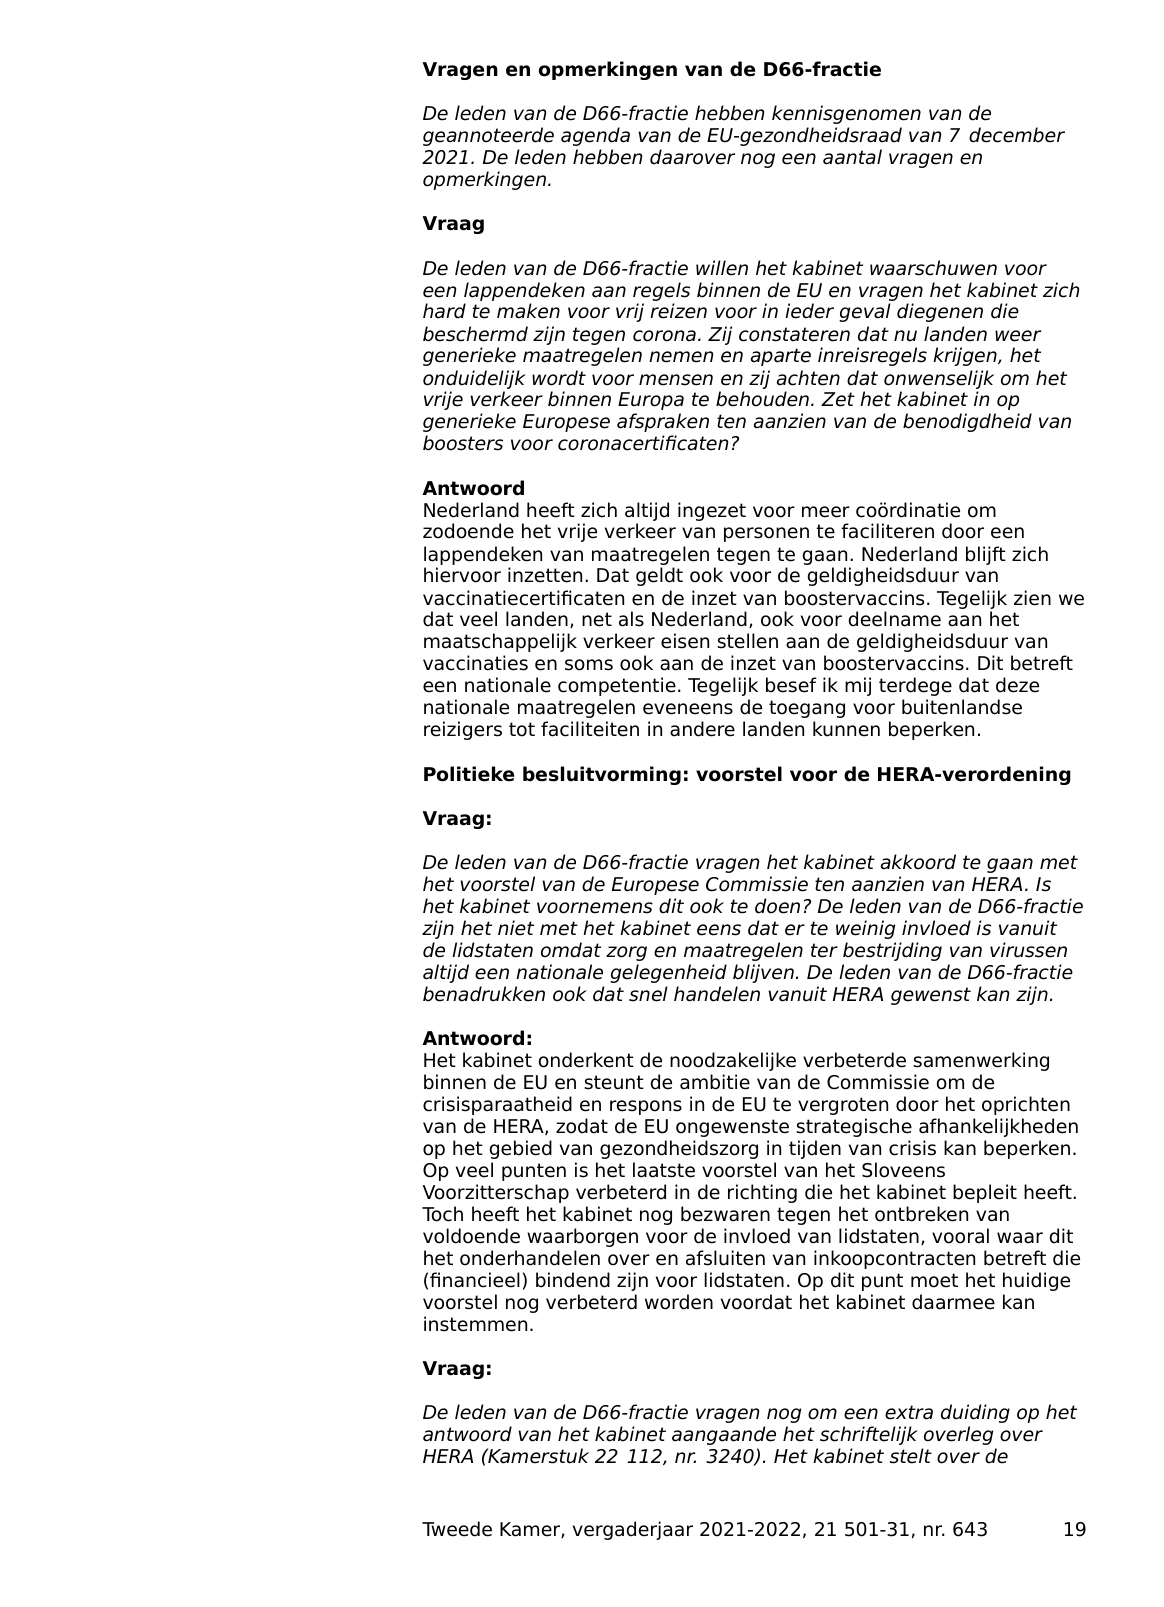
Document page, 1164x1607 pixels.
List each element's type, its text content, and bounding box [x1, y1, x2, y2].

text Nederland heeft zich altijd ingezet voor meer coördinatie om zodoende het vrije verkeer van personen te faciliteren door een lappendeken van maatregelen tegen te gaan. Nederland blijft zich hiervoor inzetten. Dat geldt ook voor de geldigheidsduur van vaccinatiecertificaten en de inzet van boostervaccins. Tegelijk zien we dat veel landen, net als Nederland, ook voor deelname aan het maatschappelijk verkeer eisen stellen aan de geldigheidsduur van vaccinaties en soms ook aan de inzet van boostervaccins. Dit betreft een nationale competentie. Tegelijk besef ik mij terdege dat deze nationale maatregelen eveneens de toegang voor buitenlandse reizigers tot faciliteiten in andere landen kunnen beperken. [422, 499, 1087, 741]
subtitle Antwoord [422, 477, 1087, 499]
subtitle Politieke besluitvorming: voorstel voor de HERA-verordening [422, 763, 1087, 785]
text De leden van de D66-fractie hebben kennisgenomen van de geannoteerde agenda van de EU-gezondheidsraad van 7 december 2021. De leden hebben daarover nog een aantal vragen en opmerkingen. [422, 103, 1087, 191]
text De leden van de D66-fractie willen het kabinet waarschuwen voor een lappendeken aan regels binnen de EU en vragen het kabinet zich hard te maken voor vrij reizen voor in ieder geval diegenen die beschermd zijn tegen corona. Zij constateren dat nu landen weer generieke maatregelen nemen en aparte inreisregels krijgen, het onduidelijk wordt voor mensen en zij achten dat onwenselijk om het vrije verkeer binnen Europa te behouden. Zet het kabinet in op generieke Europese afspraken ten aanzien van de benodigdheid van boosters voor coronacertificaten? [422, 257, 1087, 455]
text De leden van de D66-fractie vragen het kabinet akkoord te gaan met het voorstel van de Europese Commissie ten aanzien van HERA. Is het kabinet voornemens dit ook te doen? De leden van de D66-fractie zijn het niet met het kabinet eens dat er te weinig invloed is vanuit de lidstaten omdat zorg en maatregelen ter bestrijding van virussen altijd een nationale gelegenheid blijven. De leden van de D66-fractie benadrukken ook dat snel handelen vanuit HERA gewenst kan zijn. [422, 852, 1087, 1006]
subtitle Vraag: [422, 1358, 1087, 1380]
subtitle Antwoord: [422, 1028, 1087, 1050]
text Het kabinet onderkent de noodzakelijke verbeterde samenwerking binnen de EU en steunt de ambitie van de Commissie om de crisisparaatheid en respons in de EU te vergroten door het oprichten van de HERA, zodat de EU ongewenste strategische afhankelijkheden op het gebied van gezondheidszorg in tijden van crisis kan beperken. Op veel punten is het laatste voorstel van het Sloveens Voorzitterschap verbeterd in de richting die het kabinet bepleit heeft. Toch heeft het kabinet nog bezwaren tegen het ontbreken van voldoende waarborgen voor de invloed van lidstaten, vooral waar dit het onderhandelen over en afsluiten van inkoopcontracten betreft die (financieel) bindend zijn voor lidstaten. Op dit punt moet het huidige voorstel nog verbeterd worden voordat het kabinet daarmee kan instemmen. [422, 1050, 1087, 1336]
subtitle Vraag [422, 213, 1087, 235]
subtitle Vraag: [422, 808, 1087, 829]
subtitle Vragen en opmerkingen van de D66-fractie [422, 59, 1087, 81]
text De leden van de D66-fractie vragen nog om een extra duiding op het antwoord van het kabinet aangaande het schriftelijk overleg over HERA (Kamerstuk 22 112, nr. 3240). Het kabinet stelt over de [422, 1402, 1087, 1468]
